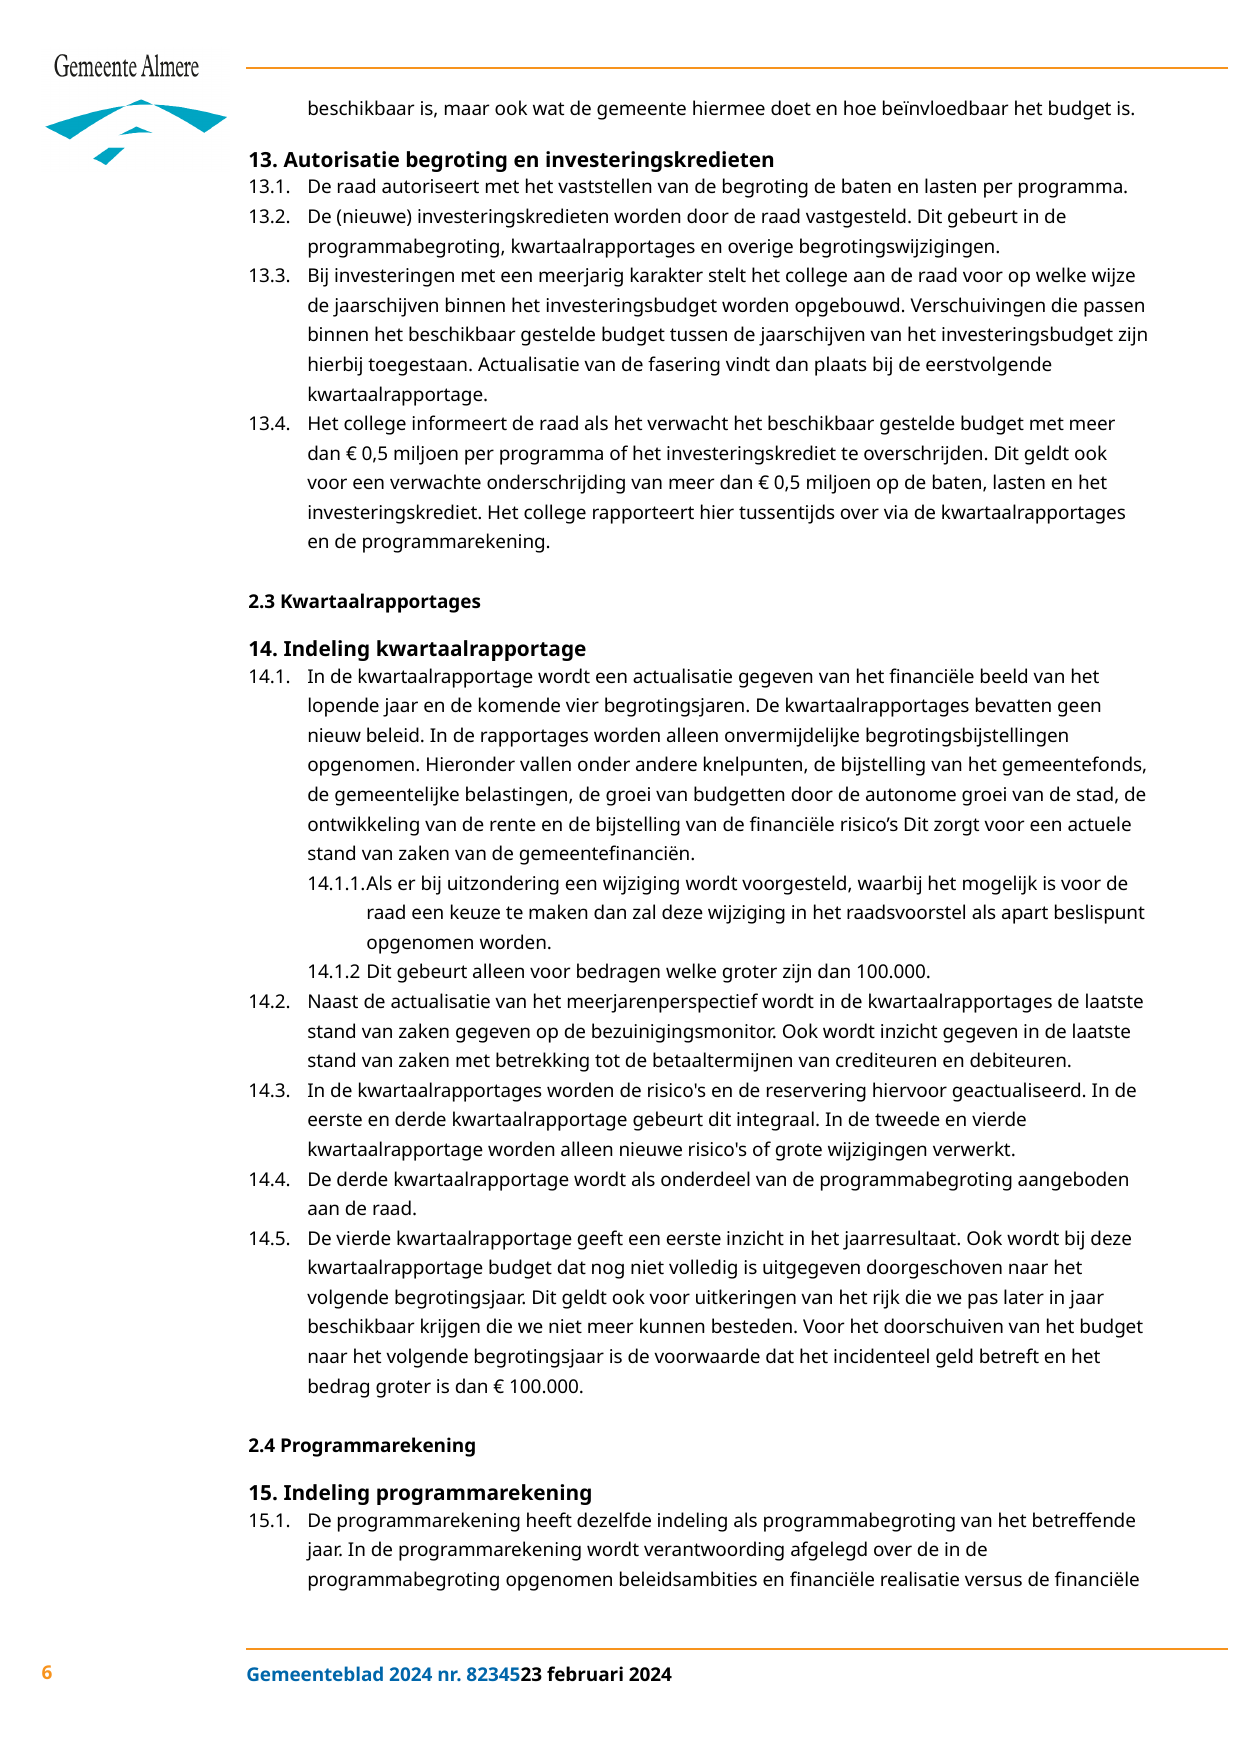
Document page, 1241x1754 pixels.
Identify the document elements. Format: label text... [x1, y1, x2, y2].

list Het college informeert de raad als het verwacht het beschikbaar gestelde budget met meer dan € 0,5 miljoen per programma of het investeringskrediet te overschrijden. Dit geldt ook voor een verwachte onderschrijding van meer dan € 0,5 miljoen op de baten, lasten en het investeringskrediet. Het college rapporteert hier tussentijds over via de kwartaalrapportages en de programmarekening. [248, 410, 1152, 554]
list Als er bij uitzondering een wijziging wordt voorgesteld, waarbij het mogelijk is voor de raad een keuze te maken dan zal deze wijziging in het raadsvoorstel als apart beslispunt opgenomen worden. [307, 870, 1152, 955]
text 13. Autorisatie begroting en investeringskredieten [248, 145, 1152, 174]
text 2.3 Kwartaalrapportages [248, 588, 1152, 613]
text 14. Indeling kwartaalrapportage [248, 634, 1152, 663]
text 15. Indeling programmarekening [248, 1478, 1152, 1507]
list Dit gebeurt alleen voor bedragen welke groter zijn dan 100.000. [307, 959, 1152, 984]
list In de kwartaalrapportages worden de risico's en de reservering hiervoor geactualiseerd. In de eerste en derde kwartaalrapportage gebeurt dit integraal. In de tweede en vierde kwartaalrapportage worden alleen nieuwe risico's of grote wijzigingen verwerkt. [248, 1077, 1152, 1162]
list In de kwartaalrapportage wordt een actualisatie gegeven van het financiële beeld van het lopende jaar en de komende vier begrotingsjaren. De kwartaalrapportages bevatten geen nieuw beleid. In de rapportages worden alleen onvermijdelijke begrotingsbijstellingen opgenomen. Hieronder vallen onder andere knelpunten, de bijstelling van het gemeentefonds, de gemeentelijke belastingen, de groei van budgetten door de autonome groei van de stad, de ontwikkeling van de rente en de bijstelling van de financiële risico’s Dit zorgt voor een actuele stand van zaken van de gemeentefinanciën. [248, 663, 1152, 866]
list De (nieuwe) investeringskredieten worden door de raad vastgesteld. Dit gebeurt in de programmabegroting, kwartaalrapportages en overige begrotingswijzigingen. [248, 203, 1152, 258]
list Bij investeringen met een meerjarig karakter stelt het college aan de raad voor op welke wijze de jaarschijven binnen het investeringsbudget worden opgebouwd. Verschuivingen die passen binnen het beschikbaar gestelde budget tussen de jaarschijven van het investeringsbudget zijn hierbij toegestaan. Actualisatie van de fasering vindt dan plaats bij de eerstvolgende kwartaalrapportage. [248, 262, 1152, 406]
list beschikbaar is, maar ook wat de gemeente hiermee doet en hoe beïnvloedbaar het budget is. [248, 95, 1152, 121]
list Naast de actualisatie van het meerjarenperspectief wordt in de kwartaalrapportages de laatste stand van zaken gegeven op de bezuinigingsmonitor. Ook wordt inzicht gegeven in de laatste stand van zaken met betrekking tot de betaaltermijnen van crediteuren en debiteuren. [248, 988, 1152, 1073]
list De raad autoriseert met het vaststellen van de begroting de baten en lasten per programma. [248, 174, 1152, 199]
picture [41, 47, 231, 172]
list De derde kwartaalrapportage wordt als onderdeel van de programmabegroting aangeboden aan de raad. [248, 1166, 1152, 1221]
text 2.4 Programmarekening [248, 1432, 1152, 1458]
list De programmarekening heeft dezelfde indeling als programmabegroting van het betreffende jaar. In de programmarekening wordt verantwoording afgelegd over de in de programmabegroting opgenomen beleidsambities en financiële realisatie versus de financiële [248, 1507, 1152, 1592]
list De vierde kwartaalrapportage geeft een eerste inzicht in het jaarresultaat. Ook wordt bij deze kwartaalrapportage budget dat nog niet volledig is uitgegeven doorgeschoven naar het volgende begrotingsjaar. Dit geldt ook voor uitkeringen van het rijk die we pas later in jaar beschikbaar krijgen die we niet meer kunnen besteden. Voor het doorschuiven van het budget naar het volgende begrotingsjaar is de voorwaarde dat het incidenteel geld betreft en het bedrag groter is dan € 100.000. [248, 1225, 1152, 1398]
